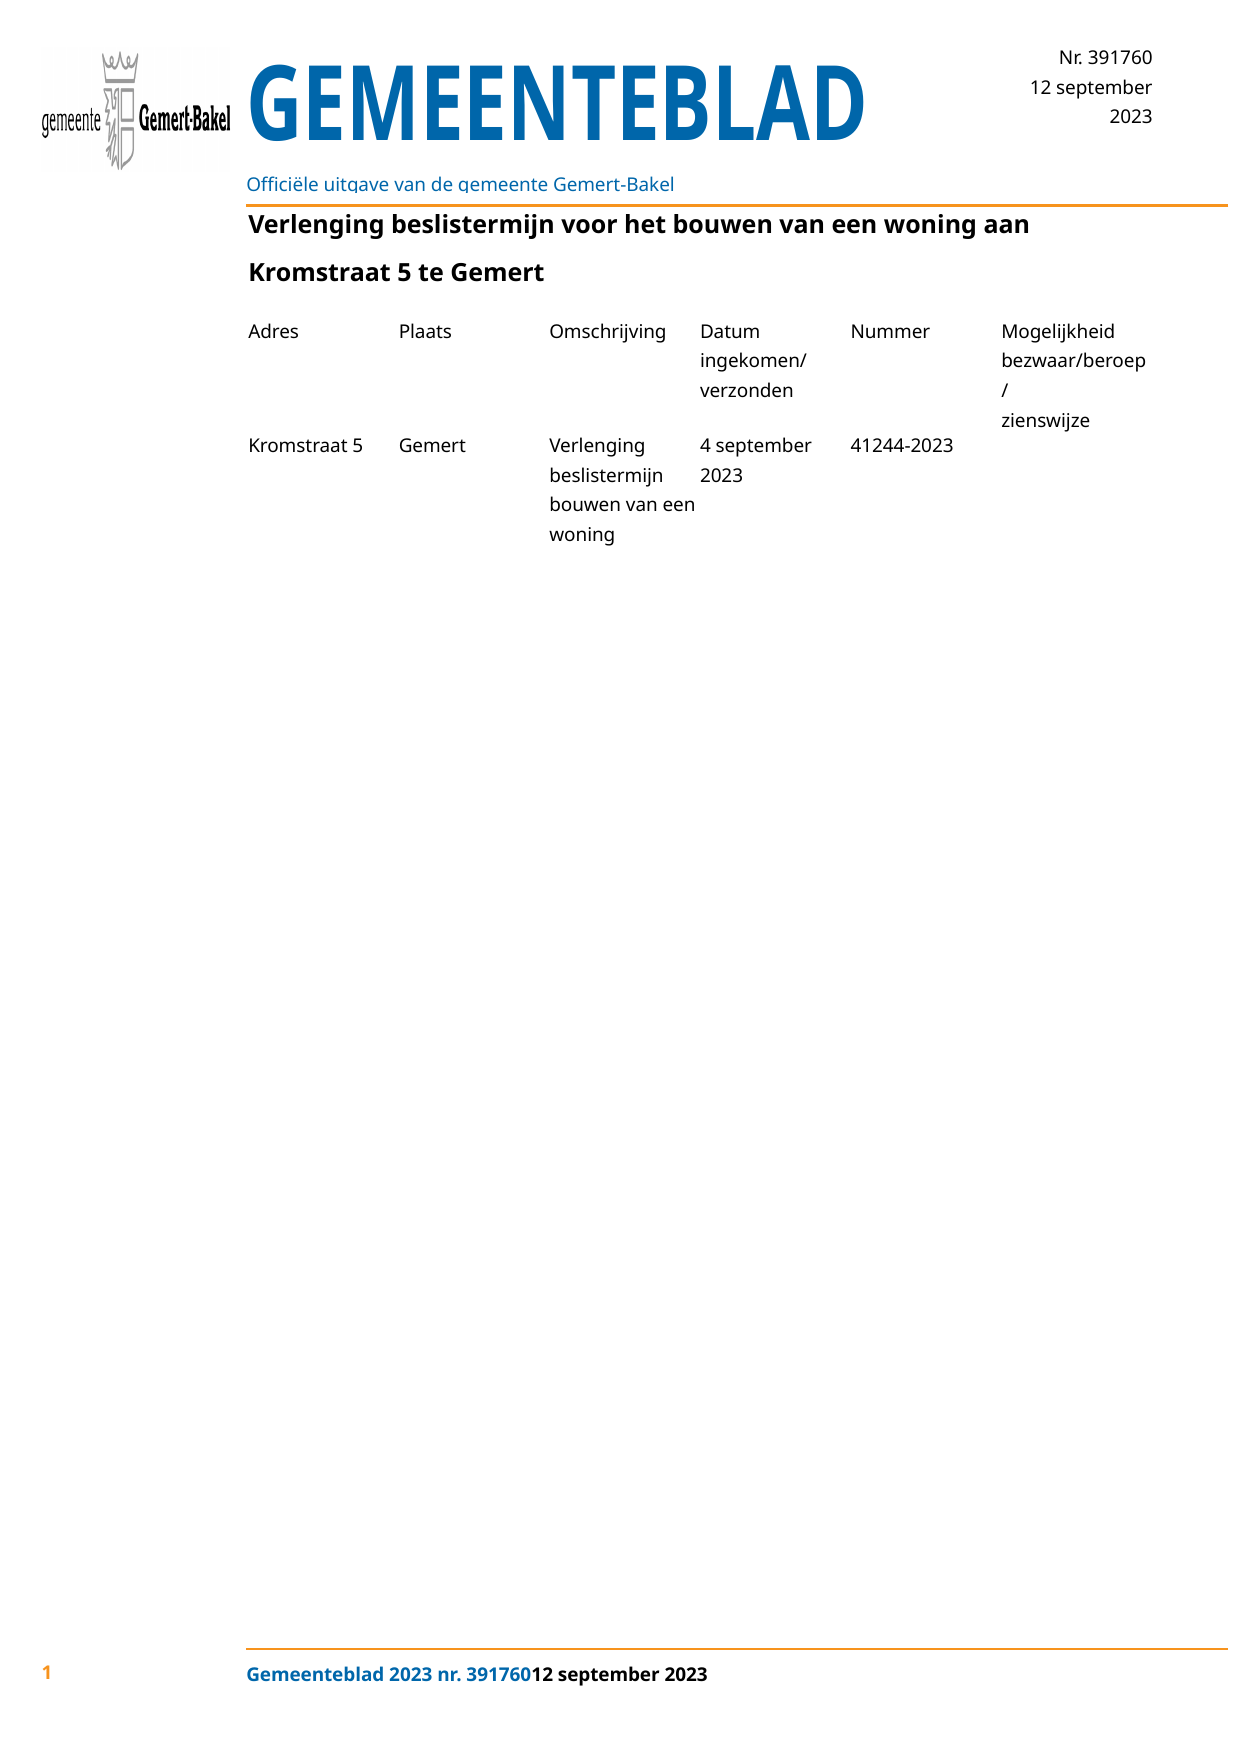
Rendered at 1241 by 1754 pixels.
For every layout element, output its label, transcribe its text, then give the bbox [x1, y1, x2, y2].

table_cell [1001, 433, 1152, 547]
text Verlenging beslistermijn voor het bouwen van een woning aan Kromstraat 5 te Gemert [248, 207, 1152, 288]
table_cell Verlenging beslistermijn bouwen van een woning [549, 433, 700, 547]
table_header Adres [248, 318, 398, 432]
table_cell Gemert [399, 433, 549, 547]
table_cell 41244-2023 [850, 433, 1001, 547]
table_header Plaats [399, 318, 549, 432]
picture [41, 47, 231, 172]
table_header Nummer [850, 318, 1001, 432]
table_cell Kromstraat 5 [248, 433, 398, 547]
table_header Datum ingekomen/ verzonden [700, 318, 850, 432]
table_cell 4 september 2023 [700, 433, 850, 547]
table_header Mogelijkheid bezwaar/beroep/ zienswijze [1001, 318, 1152, 432]
table_header Omschrijving [549, 318, 700, 432]
